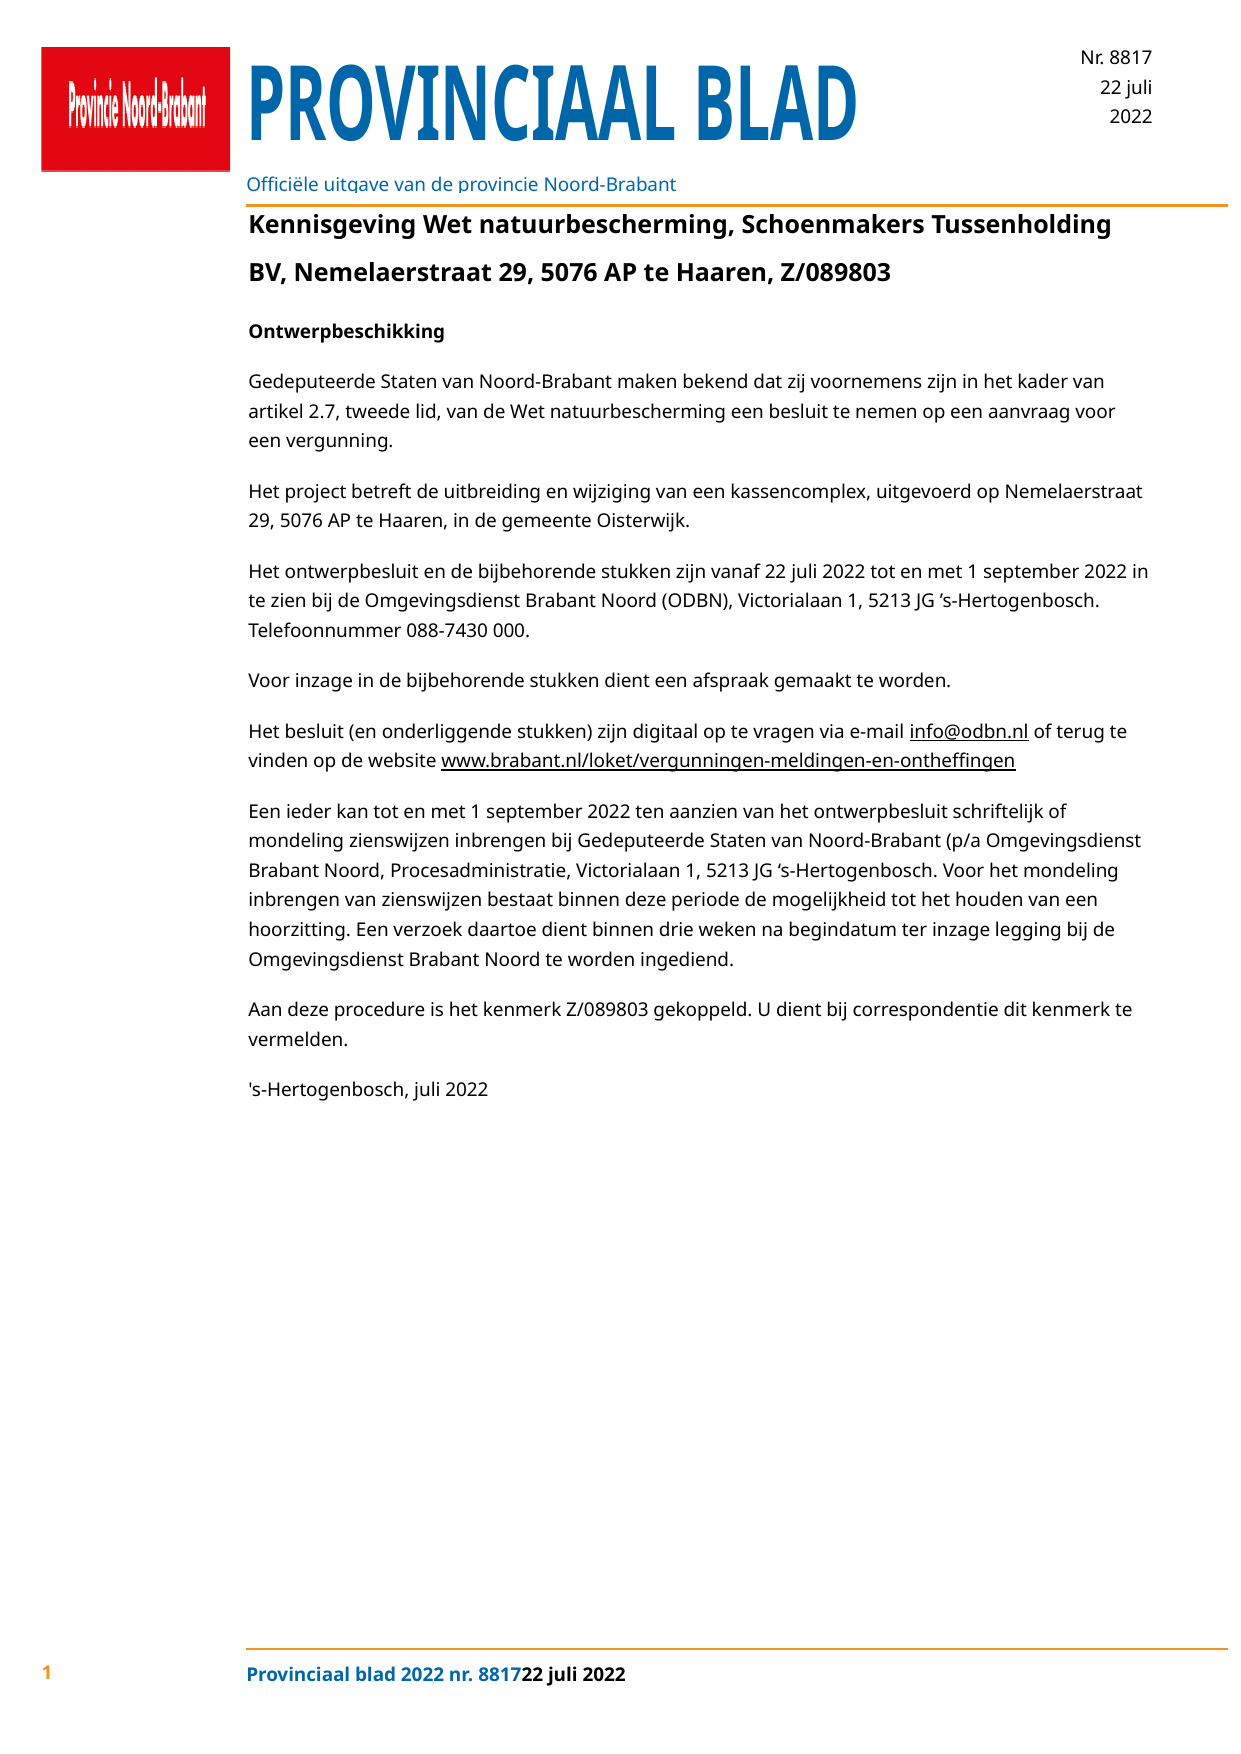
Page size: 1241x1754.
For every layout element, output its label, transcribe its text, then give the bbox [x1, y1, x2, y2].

text Voor inzage in de bijbehorende stukken dient een afspraak gemaakt te worden. [248, 667, 1152, 693]
text Een ieder kan tot en met 1 september 2022 ten aanzien van het ontwerpbesluit schriftelijk of mondeling zienswijzen inbrengen bij Gedeputeerde Staten van Noord-Brabant (p/a Omgevingsdienst Brabant Noord, Procesadministratie, Victorialaan 1, 5213 JG ‘s-Hertogenbosch. Voor het mondeling inbrengen van zienswijzen bestaat binnen deze periode de mogelijkheid tot het houden van een hoorzitting. Een verzoek daartoe dient binnen drie weken na begindatum ter inzage legging bij de Omgevingsdienst Brabant Noord te worden ingediend. [248, 798, 1152, 972]
text Kennisgeving Wet natuurbescherming, Schoenmakers Tussenholding BV, Nemelaerstraat 29, 5076 AP te Haaren, Z/089803 [248, 207, 1152, 288]
text 's-Hertogenbosch, juli 2022 [248, 1076, 1152, 1102]
text Ontwerpbeschikking [248, 318, 1152, 344]
text Aan deze procedure is het kenmerk Z/089803 gekoppeld. U dient bij correspondentie dit kenmerk te vermelden. [248, 996, 1152, 1052]
text Het ontwerpbesluit en de bijbehorende stukken zijn vanaf 22 juli 2022 tot en met 1 september 2022 in te zien bij de Omgevingsdienst Brabant Noord (ODBN), Victorialaan 1, 5213 JG ’s-Hertogenbosch. Telefoonnummer 088-7430 000. [248, 558, 1152, 643]
picture [41, 47, 231, 172]
text Gedeputeerde Staten van Noord-Brabant maken bekend dat zij voornemens zijn in het kader van artikel 2.7, tweede lid, van de Wet natuurbescherming een besluit te nemen op een aanvraag voor een vergunning. [248, 368, 1152, 453]
text Het besluit (en onderliggende stukken) zijn digitaal op te vragen via e-mail info@odbn.nl of terug te vinden op de website www.brabant.nl/loket/vergunningen-meldingen-en-ontheffingen [248, 718, 1152, 773]
text Het project betreft de uitbreiding en wijziging van een kassencomplex, uitgevoerd op Nemelaerstraat 29, 5076 AP te Haaren, in de gemeente Oisterwijk. [248, 478, 1152, 533]
